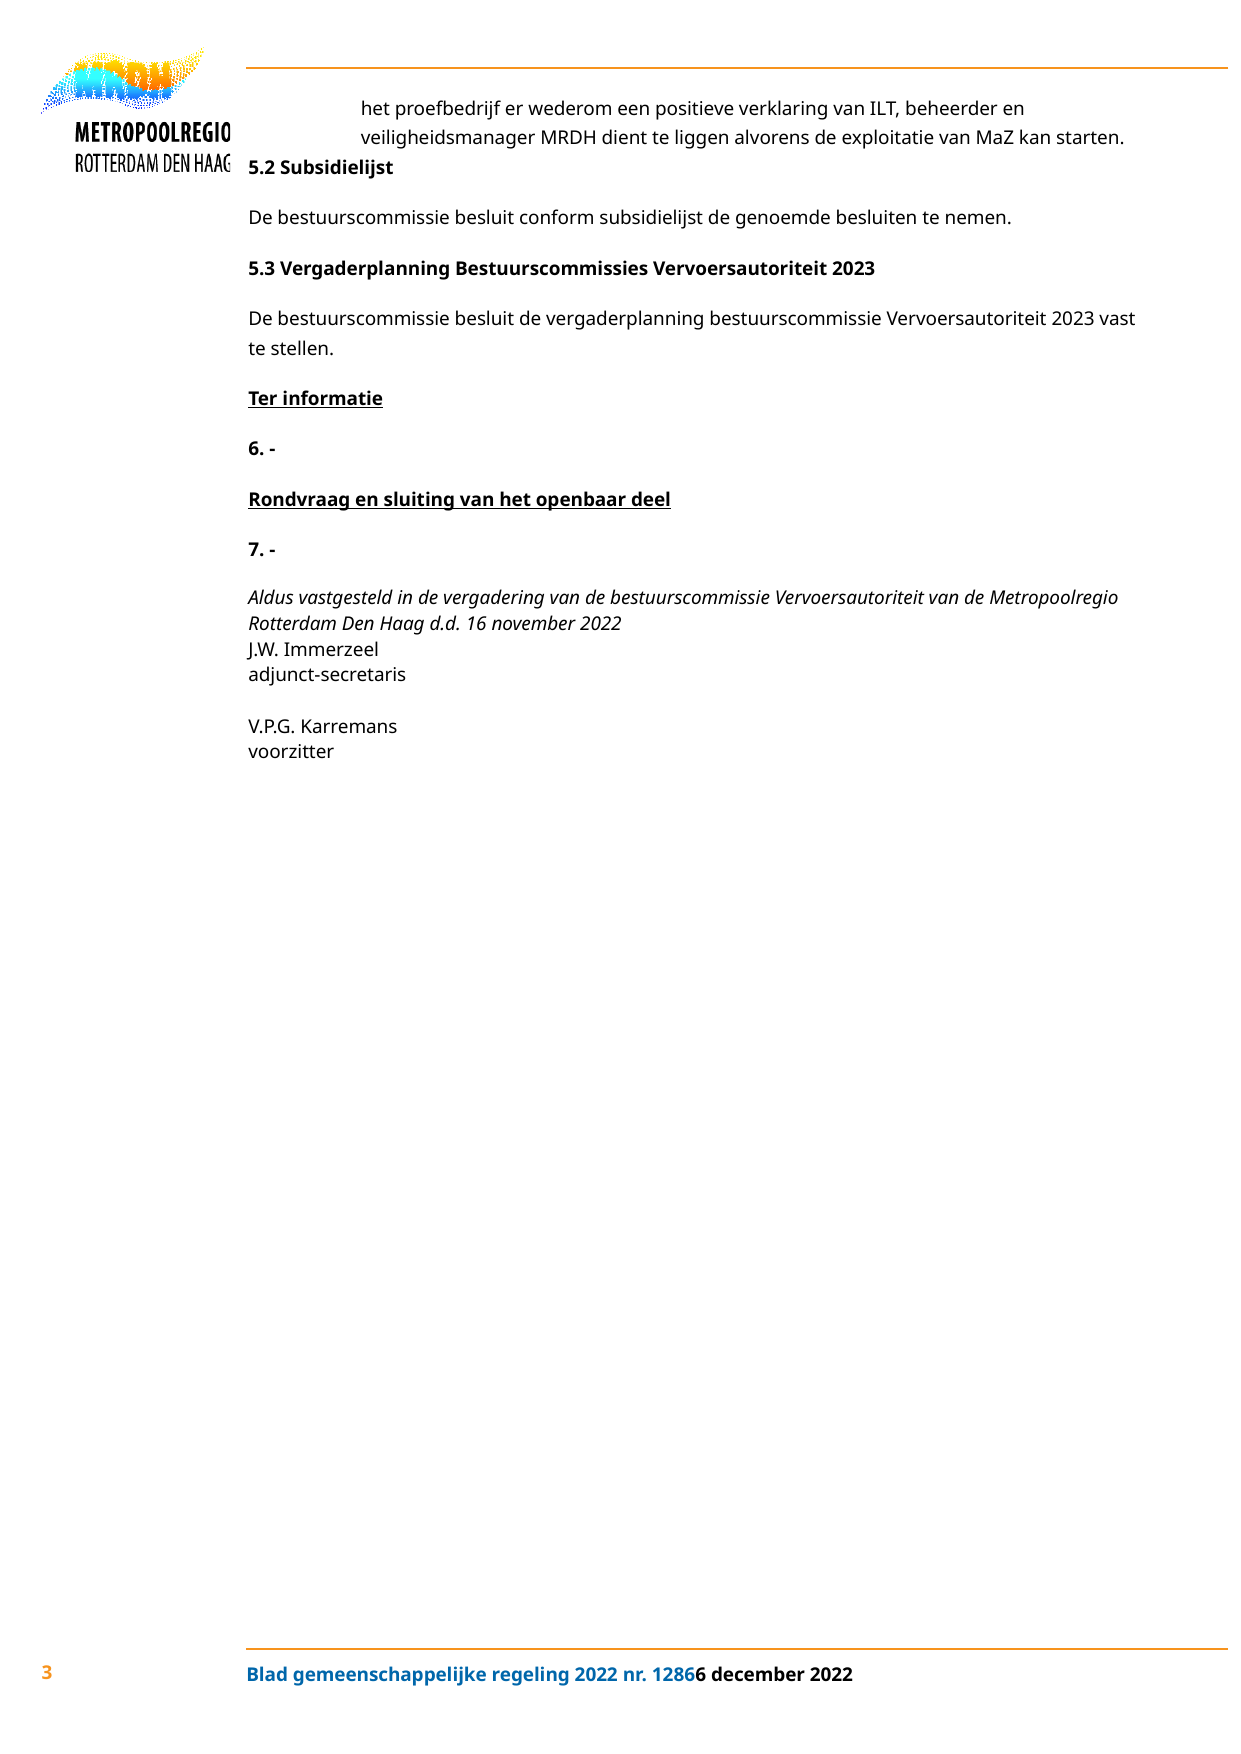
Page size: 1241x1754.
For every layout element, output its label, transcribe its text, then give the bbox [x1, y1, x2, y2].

text 5.3 Vergaderplanning Bestuurscommissies Vervoersautoriteit 2023 [248, 255, 1152, 281]
text 7. - [248, 536, 1152, 562]
text Aldus vastgesteld in de vergadering van de bestuurscommissie Vervoersautoriteit van de Metropoolregio Rotterdam Den Haag d.d. 16 november 2022 [248, 584, 1152, 636]
text adjunct-secretaris [248, 661, 1152, 687]
text De bestuurscommissie besluit de vergaderplanning bestuurscommissie Vervoersautoriteit 2023 vast te stellen. [248, 305, 1152, 361]
text Rondvraag en sluiting van het openbaar deel [248, 486, 1152, 512]
text J.W. Immerzeel [248, 636, 1152, 661]
text 5.2 Subsidielijst [248, 154, 1152, 180]
text De bestuurscommissie besluit conform subsidielijst de genoemde besluiten te nemen. [248, 204, 1152, 230]
text V.P.G. Karremans [248, 713, 1152, 739]
list het proefbedrijf er wederom een positieve verklaring van ILT, beheerder en veiligheidsmanager MRDH dient te liggen alvorens de exploitatie van MaZ kan starten. [323, 95, 1152, 150]
text voorzitter [248, 739, 1152, 764]
picture [41, 47, 231, 172]
text Ter informatie [248, 385, 1152, 411]
text 6. - [248, 436, 1152, 461]
